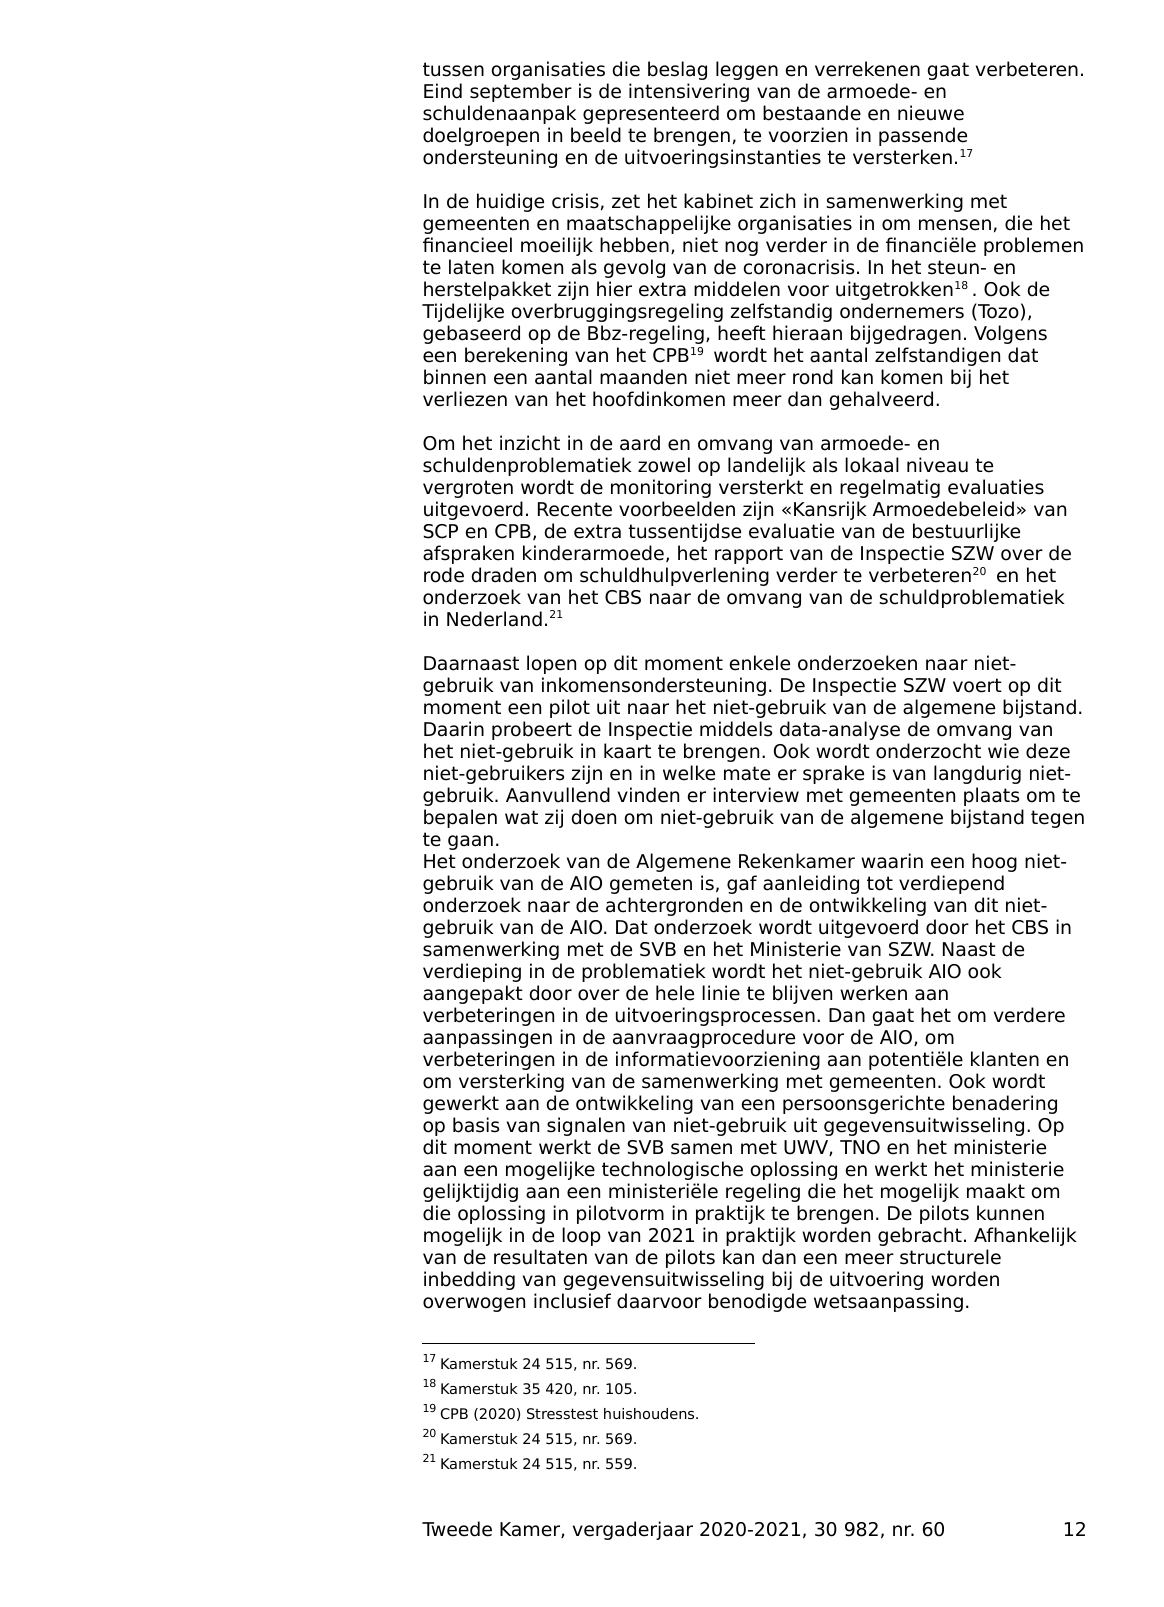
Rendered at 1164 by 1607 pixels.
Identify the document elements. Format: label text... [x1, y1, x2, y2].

text Kamerstuk 35 420, nr. 105. [422, 1377, 1087, 1399]
text Om het inzicht in de aard en omvang van armoede- en schuldenproblematiek zowel op landelijk als lokaal niveau te vergroten wordt de monitoring versterkt en regelmatig evaluaties uitgevoerd. Recente voorbeelden zijn «Kansrijk Armoedebeleid» van SCP en CPB, de extra tussentijdse evaluatie van de bestuurlijke afspraken kinderarmoede, het rapport van de Inspectie SZW over de rode draden om schuldhulpverlening verder te verbeteren en het onderzoek van het CBS naar de omvang van de schuldproblematiek in Nederland. [422, 433, 1087, 631]
text tussen organisaties die beslag leggen en verrekenen gaat verbeteren. Eind september is de intensivering van de armoede- en schuldenaanpak gepresenteerd om bestaande en nieuwe doelgroepen in beeld te brengen, te voorzien in passende ondersteuning en de uitvoeringsinstanties te versterken. [422, 59, 1087, 169]
text Kamerstuk 24 515, nr. 569. [422, 1427, 1087, 1449]
text Kamerstuk 24 515, nr. 569. [422, 1352, 1087, 1374]
text Het onderzoek van de Algemene Rekenkamer waarin een hoog niet-gebruik van de AIO gemeten is, gaf aanleiding tot verdiepend onderzoek naar de achtergronden en de ontwikkeling van dit niet-gebruik van de AIO. Dat onderzoek wordt uitgevoerd door het CBS in samenwerking met de SVB en het Ministerie van SZW. Naast de verdieping in de problematiek wordt het niet-gebruik AIO ook aangepakt door over de hele linie te blijven werken aan verbeteringen in de uitvoeringsprocessen. Dan gaat het om verdere aanpassingen in de aanvraagprocedure voor de AIO, om verbeteringen in de informatievoorziening aan potentiële klanten en om versterking van de samenwerking met gemeenten. Ook wordt gewerkt aan de ontwikkeling van een persoonsgerichte benadering op basis van signalen van niet-gebruik uit gegevensuitwisseling. Op dit moment werkt de SVB samen met UWV, TNO en het ministerie aan een mogelijke technologische oplossing en werkt het ministerie gelijktijdig aan een ministeriële regeling die het mogelijk maakt om die oplossing in pilotvorm in praktijk te brengen. De pilots kunnen mogelijk in de loop van 2021 in praktijk worden gebracht. Afhankelijk van de resultaten van de pilots kan dan een meer structurele inbedding van gegevensuitwisseling bij de uitvoering worden overwogen inclusief daarvoor benodigde wetsaanpassing. [422, 851, 1087, 1312]
text CPB (2020) Stresstest huishoudens. [422, 1402, 1087, 1424]
text Kamerstuk 24 515, nr. 559. [422, 1452, 1087, 1474]
text In de huidige crisis, zet het kabinet zich in samenwerking met gemeenten en maatschappelijke organisaties in om mensen, die het financieel moeilijk hebben, niet nog verder in de financiële problemen te laten komen als gevolg van de coronacrisis. In het steun- en herstelpakket zijn hier extra middelen voor uitgetrokken. Ook de Tijdelijke overbruggingsregeling zelfstandig ondernemers (Tozo), gebaseerd op de Bbz-regeling, heeft hieraan bijgedragen. Volgens een berekening van het CPB wordt het aantal zelfstandigen dat binnen een aantal maanden niet meer rond kan komen bij het verliezen van het hoofdinkomen meer dan gehalveerd. [422, 191, 1087, 411]
text Daarnaast lopen op dit moment enkele onderzoeken naar niet-gebruik van inkomensondersteuning. De Inspectie SZW voert op dit moment een pilot uit naar het niet-gebruik van de algemene bijstand. Daarin probeert de Inspectie middels data-analyse de omvang van het niet-gebruik in kaart te brengen. Ook wordt onderzocht wie deze niet-gebruikers zijn en in welke mate er sprake is van langdurig niet-gebruik. Aanvullend vinden er interview met gemeenten plaats om te bepalen wat zij doen om niet-gebruik van de algemene bijstand tegen te gaan. [422, 653, 1087, 851]
